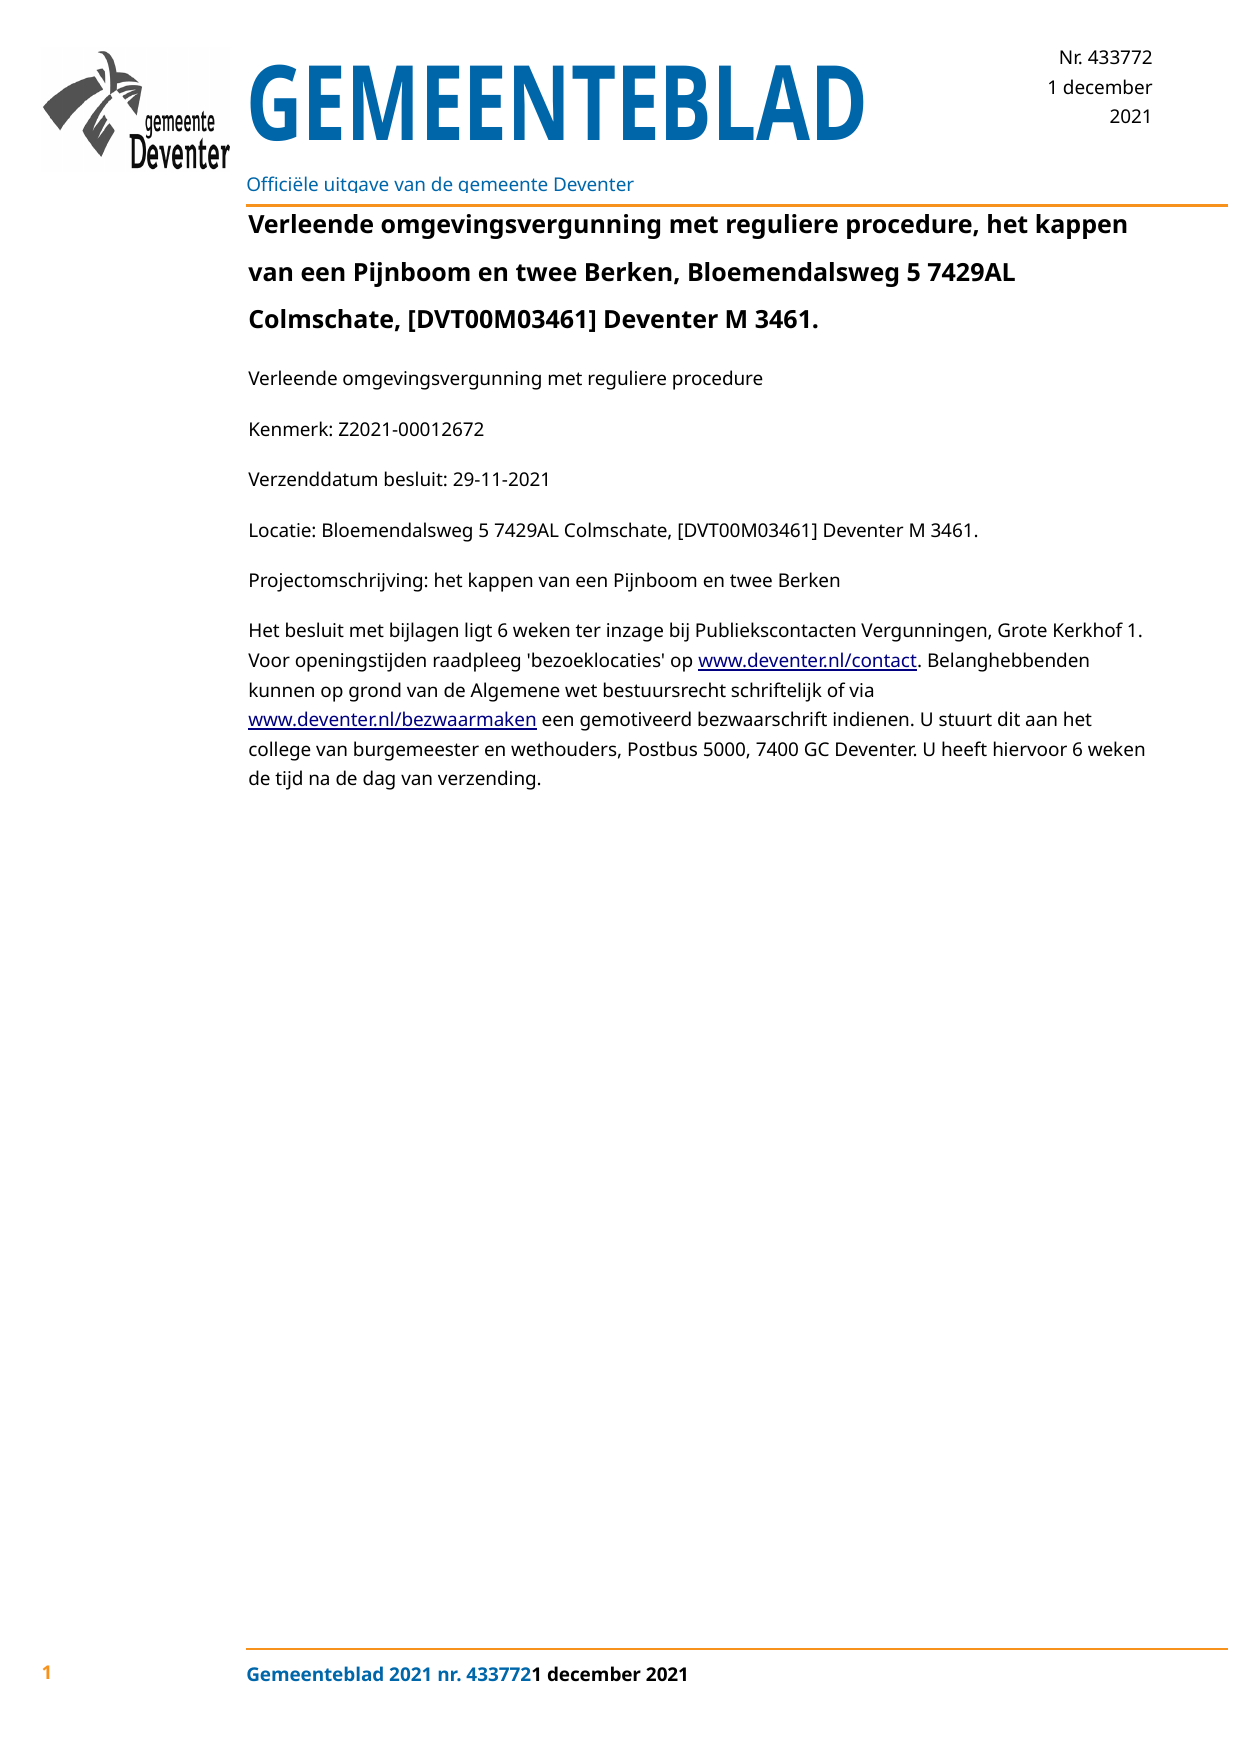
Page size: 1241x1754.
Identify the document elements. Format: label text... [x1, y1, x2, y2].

text Projectomschrijving: het kappen van een Pijnboom en twee Berken [248, 567, 1152, 593]
text Verleende omgevingsvergunning met reguliere procedure, het kappen van een Pijnboom en twee Berken, Bloemendalsweg 5 7429AL Colmschate, [DVT00M03461] Deventer M 3461. [248, 207, 1152, 336]
picture [41, 47, 231, 172]
text Kenmerk: Z2021-00012672 [248, 416, 1152, 442]
text Locatie: Bloemendalsweg 5 7429AL Colmschate, [DVT00M03461] Deventer M 3461. [248, 517, 1152, 542]
text Het besluit met bijlagen ligt 6 weken ter inzage bij Publiekscontacten Vergunningen, Grote Kerkhof 1. Voor openingstijden raadpleeg 'bezoeklocaties' op www.deventer.nl/contact. Belanghebbenden kunnen op grond van de Algemene wet bestuursrecht schriftelijk of via www.deventer.nl/bezwaarmaken een gemotiveerd bezwaarschrift indienen. U stuurt dit aan het college van burgemeester en wethouders, Postbus 5000, 7400 GC Deventer. U heeft hiervoor 6 weken de tijd na de dag van verzending. [248, 618, 1152, 791]
text Verleende omgevingsvergunning met reguliere procedure [248, 366, 1152, 391]
text Verzenddatum besluit: 29-11-2021 [248, 466, 1152, 492]
